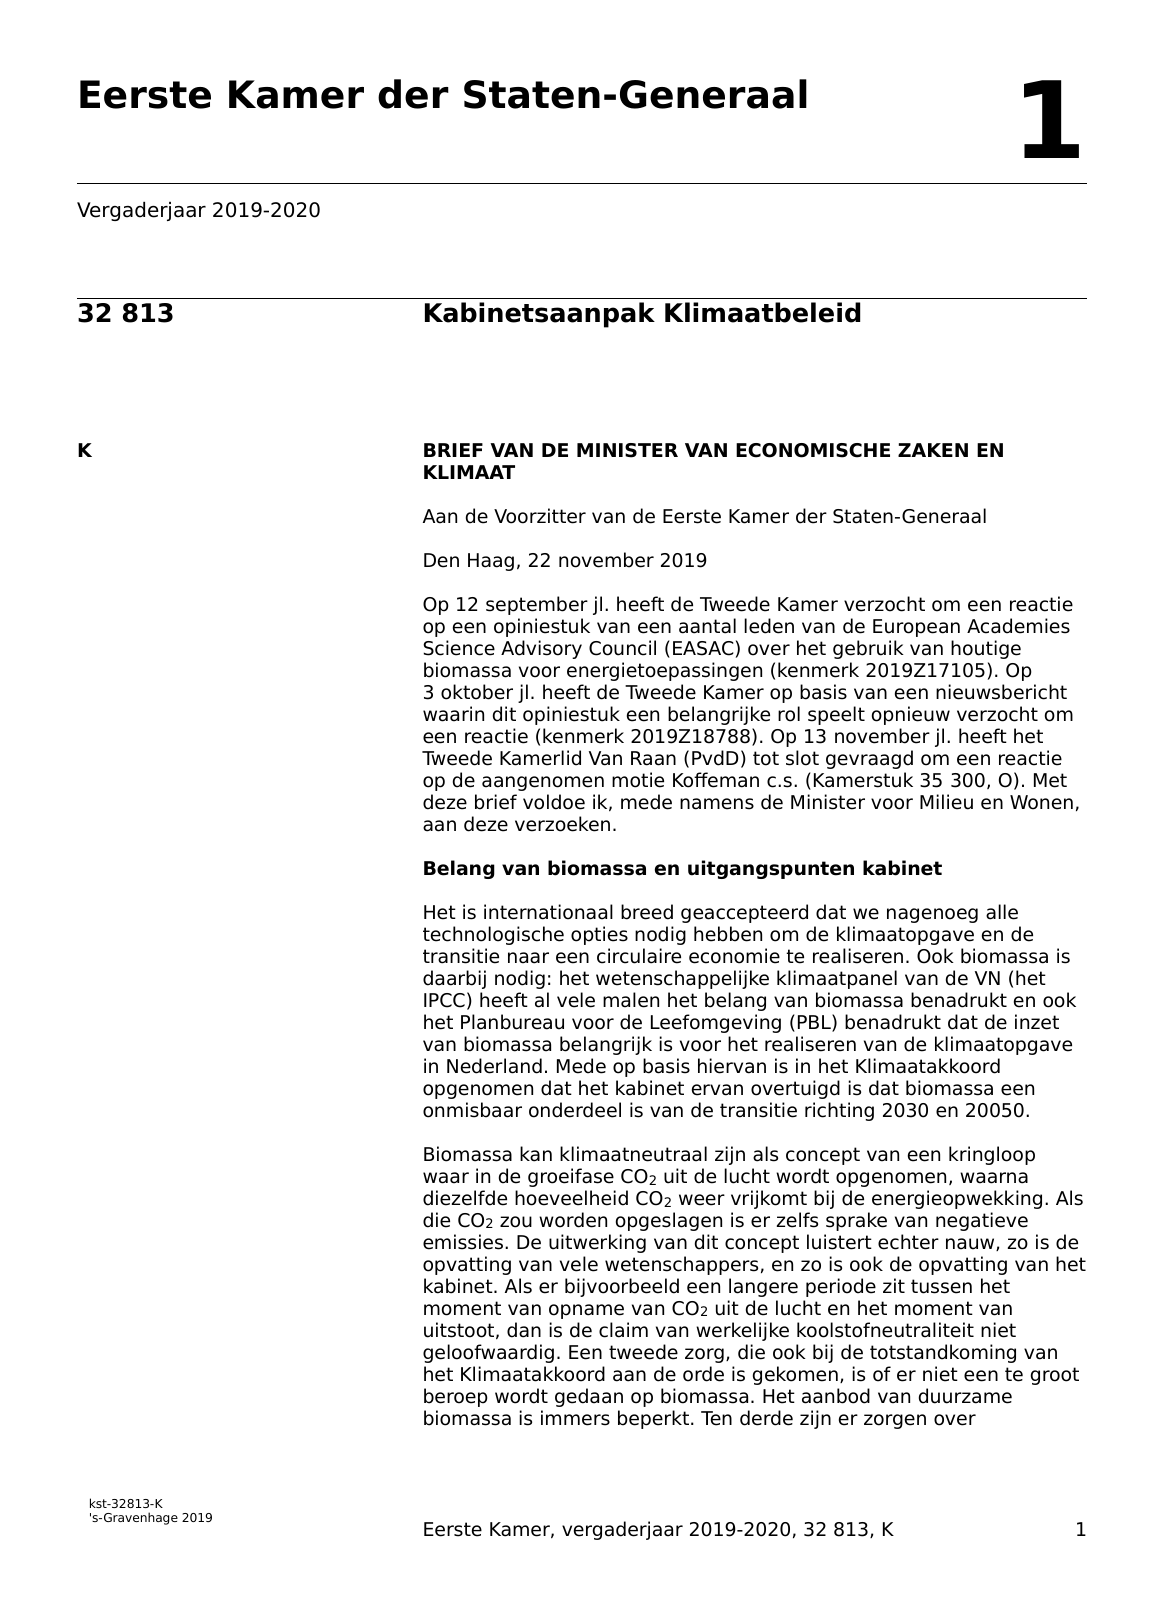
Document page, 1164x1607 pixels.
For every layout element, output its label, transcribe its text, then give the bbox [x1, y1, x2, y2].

text Het is internationaal breed geaccepteerd dat we nagenoeg alle technologische opties nodig hebben om de klimaatopgave en de transitie naar een circulaire economie te realiseren. Ook biomassa is daarbij nodig: het wetenschappelijke klimaatpanel van de VN (het IPCC) heeft al vele malen het belang van biomassa benadrukt en ook het Planbureau voor de Leefomgeving (PBL) benadrukt dat de inzet van biomassa belangrijk is voor het realiseren van de klimaatopgave in Nederland. Mede op basis hiervan is in het Klimaatakkoord opgenomen dat het kabinet ervan overtuigd is dat biomassa een onmisbaar onderdeel is van de transitie richting 2030 en 20050. [422, 902, 1087, 1122]
text kst-32813-K [88, 1497, 323, 1511]
subtitle K BRIEF VAN DE MINISTER VAN ECONOMISCHE ZAKEN EN KLIMAAT [77, 440, 1087, 484]
table_cell Vergaderjaar 2019-2020 [77, 184, 1087, 298]
text Aan de Voorzitter van de Eerste Kamer der Staten-Generaal [422, 506, 1087, 528]
table_header Eerste Kamer der Staten-Generaal [77, 59, 886, 183]
subtitle 32 813 Kabinetsaanpak Klimaatbeleid [77, 299, 1087, 329]
text Den Haag, 22 november 2019 [422, 550, 1087, 572]
text Op 12 september jl. heeft de Tweede Kamer verzocht om een reactie op een opiniestuk van een aantal leden van de European Academies Science Advisory Council (EASAC) over het gebruik van houtige biomassa voor energietoepassingen (kenmerk 2019Z17105). Op 3 oktober jl. heeft de Tweede Kamer op basis van een nieuwsbericht waarin dit opiniestuk een belangrijke rol speelt opnieuw verzocht om een reactie (kenmerk 2019Z18788). Op 13 november jl. heeft het Tweede Kamerlid Van Raan (PvdD) tot slot gevraagd om een reactie op de aangenomen motie Koffeman c.s. (Kamerstuk 35 300, O). Met deze brief voldoe ik, mede namens de Minister voor Milieu en Wonen, aan deze verzoeken. [422, 594, 1087, 836]
subtitle Belang van biomassa en uitgangspunten kabinet [422, 858, 1087, 880]
text 's-Gravenhage 2019 [88, 1511, 323, 1525]
text Biomassa kan klimaatneutraal zijn als concept van een kringloop waar in de groeifase CO2 uit de lucht wordt opgenomen, waarna diezelfde hoeveelheid CO2 weer vrijkomt bij de energieopwekking. Als die CO2 zou worden opgeslagen is er zelfs sprake van negatieve emissies. De uitwerking van dit concept luistert echter nauw, zo is de opvatting van vele wetenschappers, en zo is ook de opvatting van het kabinet. Als er bijvoorbeeld een langere periode zit tussen het moment van opname van CO2 uit de lucht en het moment van uitstoot, dan is de claim van werkelijke koolstofneutraliteit niet geloofwaardig. Een tweede zorg, die ook bij de totstandkoming van het Klimaatakkoord aan de orde is gekomen, is of er niet een te groot beroep wordt gedaan op biomassa. Het aanbod van duurzame biomassa is immers beperkt. Ten derde zijn er zorgen over [422, 1144, 1087, 1430]
table_header 1 [886, 59, 1087, 183]
